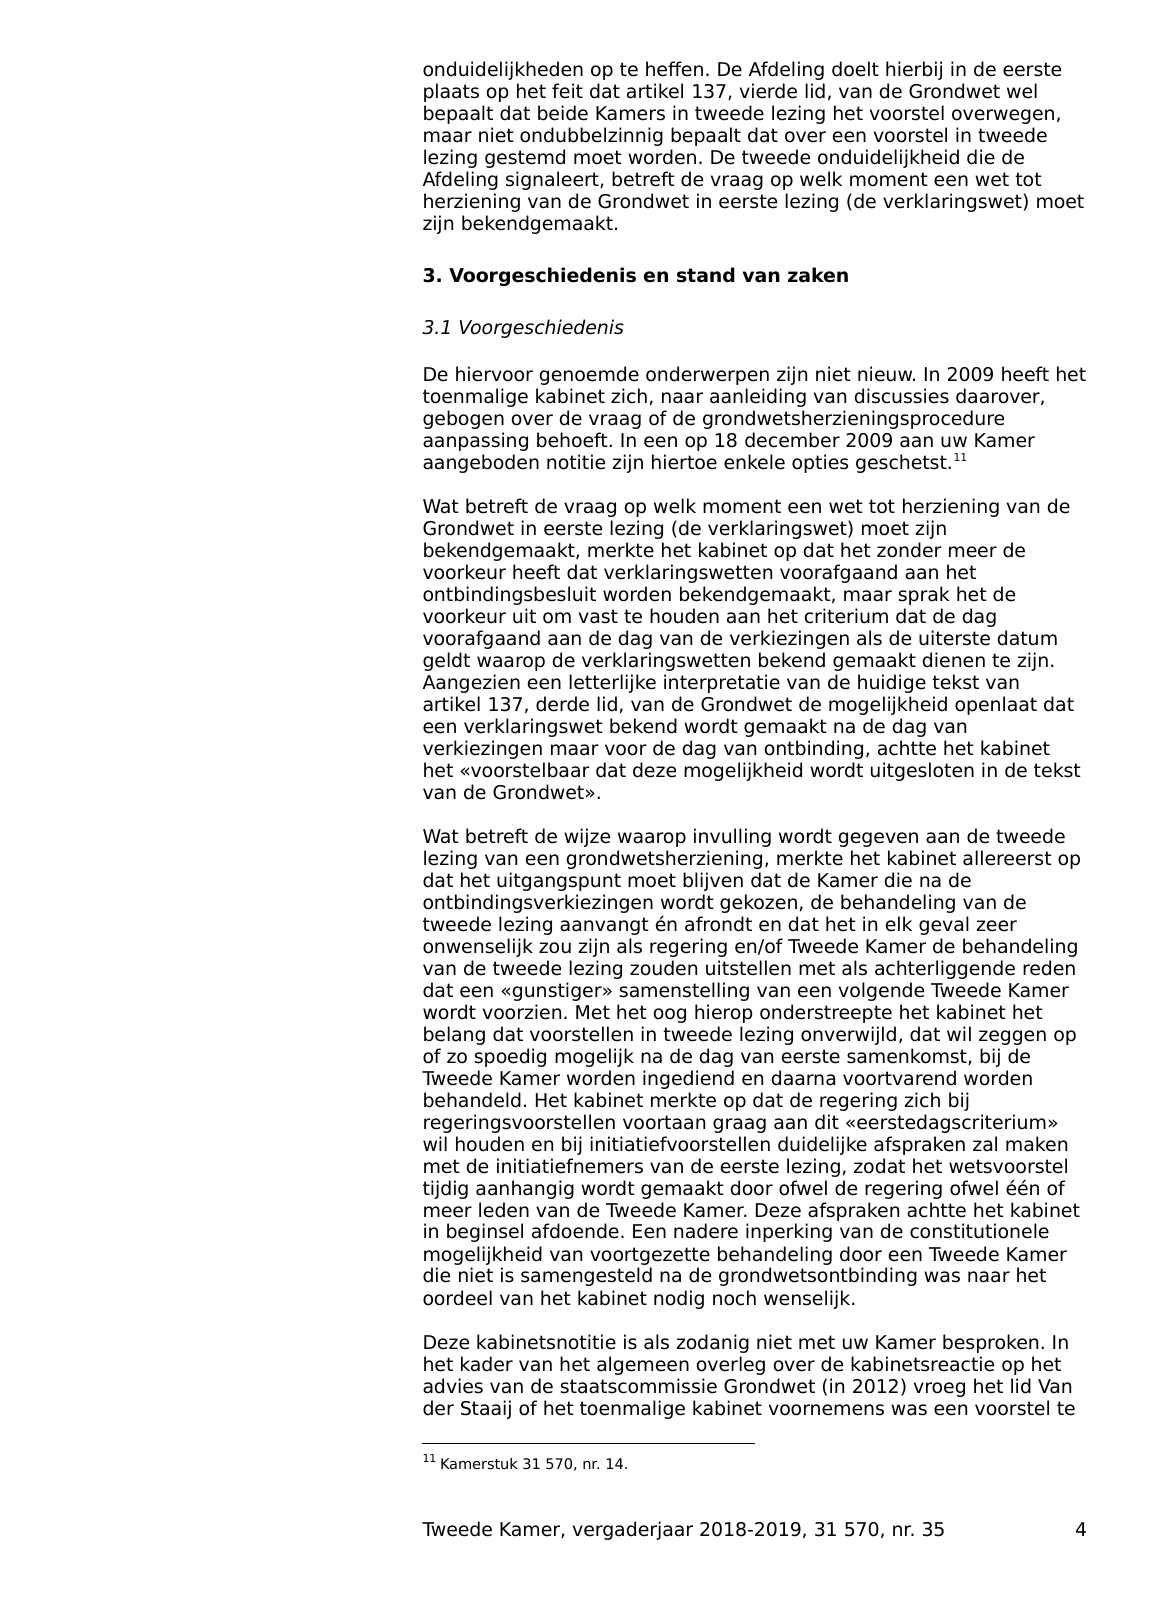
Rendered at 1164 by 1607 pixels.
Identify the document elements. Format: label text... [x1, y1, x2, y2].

text Wat betreft de vraag op welk moment een wet tot herziening van de Grondwet in eerste lezing (de verklaringswet) moet zijn bekendgemaakt, merkte het kabinet op dat het zonder meer de voorkeur heeft dat verklaringswetten voorafgaand aan het ontbindingsbesluit worden bekendgemaakt, maar sprak het de voorkeur uit om vast te houden aan het criterium dat de dag voorafgaand aan de dag van de verkiezingen als de uiterste datum geldt waarop de verklaringswetten bekend gemaakt dienen te zijn. Aangezien een letterlijke interpretatie van de huidige tekst van artikel 137, derde lid, van de Grondwet de mogelijkheid openlaat dat een verklaringswet bekend wordt gemaakt na de dag van verkiezingen maar voor de dag van ontbinding, achtte het kabinet het «voorstelbaar dat deze mogelijkheid wordt uitgesloten in de tekst van de Grondwet». [422, 496, 1087, 804]
subtitle 3. Voorgeschiedenis en stand van zaken [422, 265, 1087, 287]
text Kamerstuk 31 570, nr. 14. [422, 1452, 1087, 1474]
text Wat betreft de wijze waarop invulling wordt gegeven aan de tweede lezing van een grondwetsherziening, merkte het kabinet allereerst op dat het uitgangspunt moet blijven dat de Kamer die na de ontbindingsverkiezingen wordt gekozen, de behandeling van de tweede lezing aanvangt én afrondt en dat het in elk geval zeer onwenselijk zou zijn als regering en/of Tweede Kamer de behandeling van de tweede lezing zouden uitstellen met als achterliggende reden dat een «gunstiger» samenstelling van een volgende Tweede Kamer wordt voorzien. Met het oog hierop onderstreepte het kabinet het belang dat voorstellen in tweede lezing onverwijld, dat wil zeggen op of zo spoedig mogelijk na de dag van eerste samenkomst, bij de Tweede Kamer worden ingediend en daarna voortvarend worden behandeld. Het kabinet merkte op dat de regering zich bij regeringsvoorstellen voortaan graag aan dit «eerstedagscriterium» wil houden en bij initiatiefvoorstellen duidelijke afspraken zal maken met de initiatiefnemers van de eerste lezing, zodat het wetsvoorstel tijdig aanhangig wordt gemaakt door ofwel de regering ofwel één of meer leden van de Tweede Kamer. Deze afspraken achtte het kabinet in beginsel afdoende. Een nadere inperking van de constitutionele mogelijkheid van voortgezette behandeling door een Tweede Kamer die niet is samengesteld na de grondwetsontbinding was naar het oordeel van het kabinet nodig noch wenselijk. [422, 826, 1087, 1309]
subtitle 3.1 Voorgeschiedenis [422, 317, 1087, 339]
text De hiervoor genoemde onderwerpen zijn niet nieuw. In 2009 heeft het toenmalige kabinet zich, naar aanleiding van discussies daarover, gebogen over de vraag of de grondwetsherzieningsprocedure aanpassing behoeft. In een op 18 december 2009 aan uw Kamer aangeboden notitie zijn hiertoe enkele opties geschetst. [422, 364, 1087, 474]
text onduidelijkheden op te heffen. De Afdeling doelt hierbij in de eerste plaats op het feit dat artikel 137, vierde lid, van de Grondwet wel bepaalt dat beide Kamers in tweede lezing het voorstel overwegen, maar niet ondubbelzinnig bepaalt dat over een voorstel in tweede lezing gestemd moet worden. De tweede onduidelijkheid die de Afdeling signaleert, betreft de vraag op welk moment een wet tot herziening van de Grondwet in eerste lezing (de verklaringswet) moet zijn bekendgemaakt. [422, 59, 1087, 235]
text Deze kabinetsnotitie is als zodanig niet met uw Kamer besproken. In het kader van het algemeen overleg over de kabinetsreactie op het advies van de staatscommissie Grondwet (in 2012) vroeg het lid Van der Staaij of het toenmalige kabinet voornemens was een voorstel te [422, 1332, 1087, 1419]
